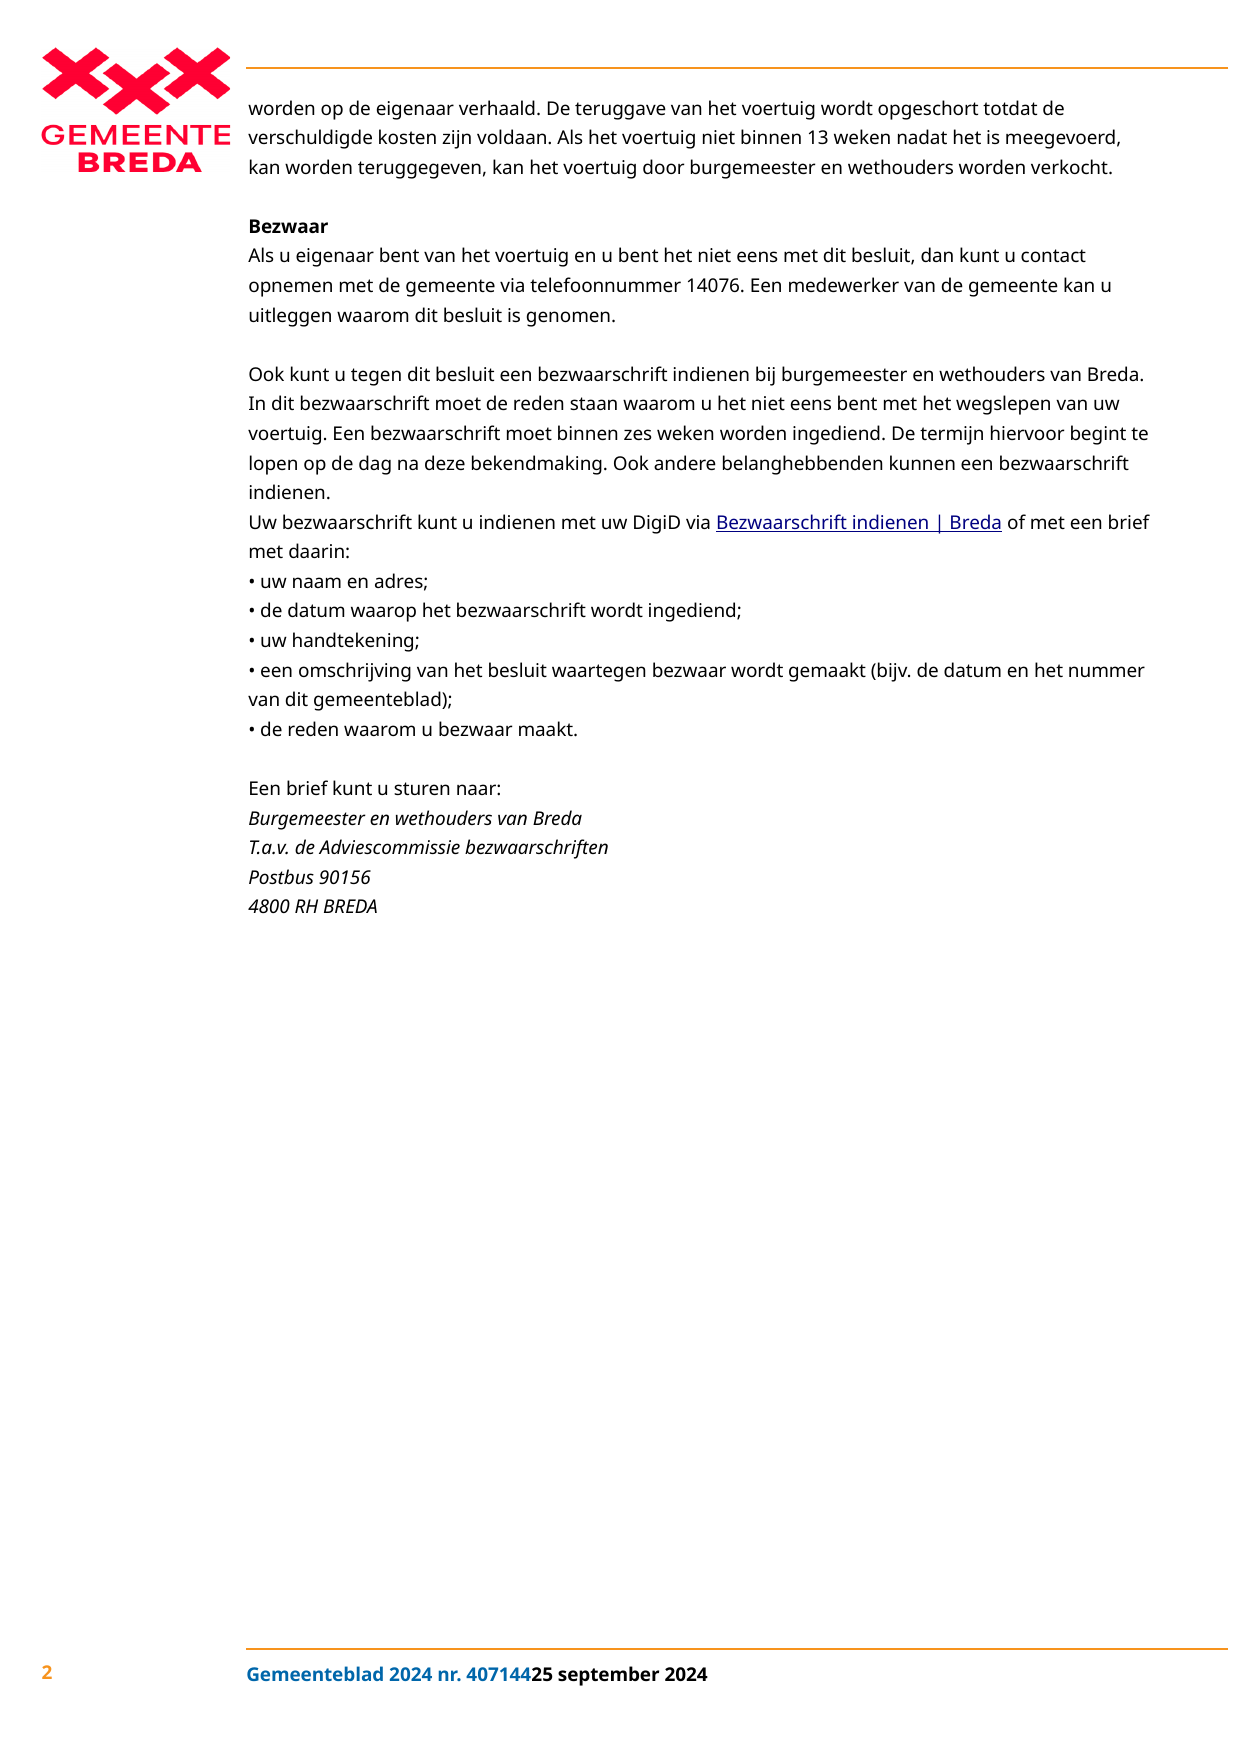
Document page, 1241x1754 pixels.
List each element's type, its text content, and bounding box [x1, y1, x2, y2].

text worden op de eigenaar verhaald. De teruggave van het voertuig wordt opgeschort totdat de verschuldigde kosten zijn voldaan. Als het voertuig niet binnen 13 weken nadat het is meegevoerd, kan worden teruggegeven, kan het voertuig door burgemeester en wethouders worden verkocht. [248, 95, 1152, 180]
text Een brief kunt u sturen naar: [248, 775, 1152, 801]
text Bezwaar [248, 213, 1152, 239]
text • de reden waarom u bezwaar maakt. [248, 716, 1152, 742]
text 4800 RH BREDA [248, 893, 1152, 919]
text • uw naam en adres; [248, 568, 1152, 594]
picture [41, 47, 231, 172]
text Uw bezwaarschrift kunt u indienen met uw DigiD via Bezwaarschrift indienen | Breda of met een brief met daarin: [248, 509, 1152, 564]
text • uw handtekening; [248, 627, 1152, 653]
text • de datum waarop het bezwaarschrift wordt ingediend; [248, 598, 1152, 623]
text Postbus 90156 [248, 864, 1152, 890]
text Als u eigenaar bent van het voertuig en u bent het niet eens met dit besluit, dan kunt u contact opnemen met de gemeente via telefoonnummer 14076. Een medewerker van de gemeente kan u uitleggen waarom dit besluit is genomen. [248, 243, 1152, 328]
text Ook kunt u tegen dit besluit een bezwaarschrift indienen bij burgemeester en wethouders van Breda. In dit bezwaarschrift moet de reden staan waarom u het niet eens bent met het wegslepen van uw voertuig. Een bezwaarschrift moet binnen zes weken worden ingediend. De termijn hiervoor begint te lopen op de dag na deze bekendmaking. Ook andere belanghebbenden kunnen een bezwaarschrift indienen. [248, 361, 1152, 505]
text • een omschrijving van het besluit waartegen bezwaar wordt gemaakt (bijv. de datum en het nummer van dit gemeenteblad); [248, 657, 1152, 712]
text Burgemeester en wethouders van Breda [248, 805, 1152, 831]
text T.a.v. de Adviescommissie bezwaarschriften [248, 834, 1152, 860]
